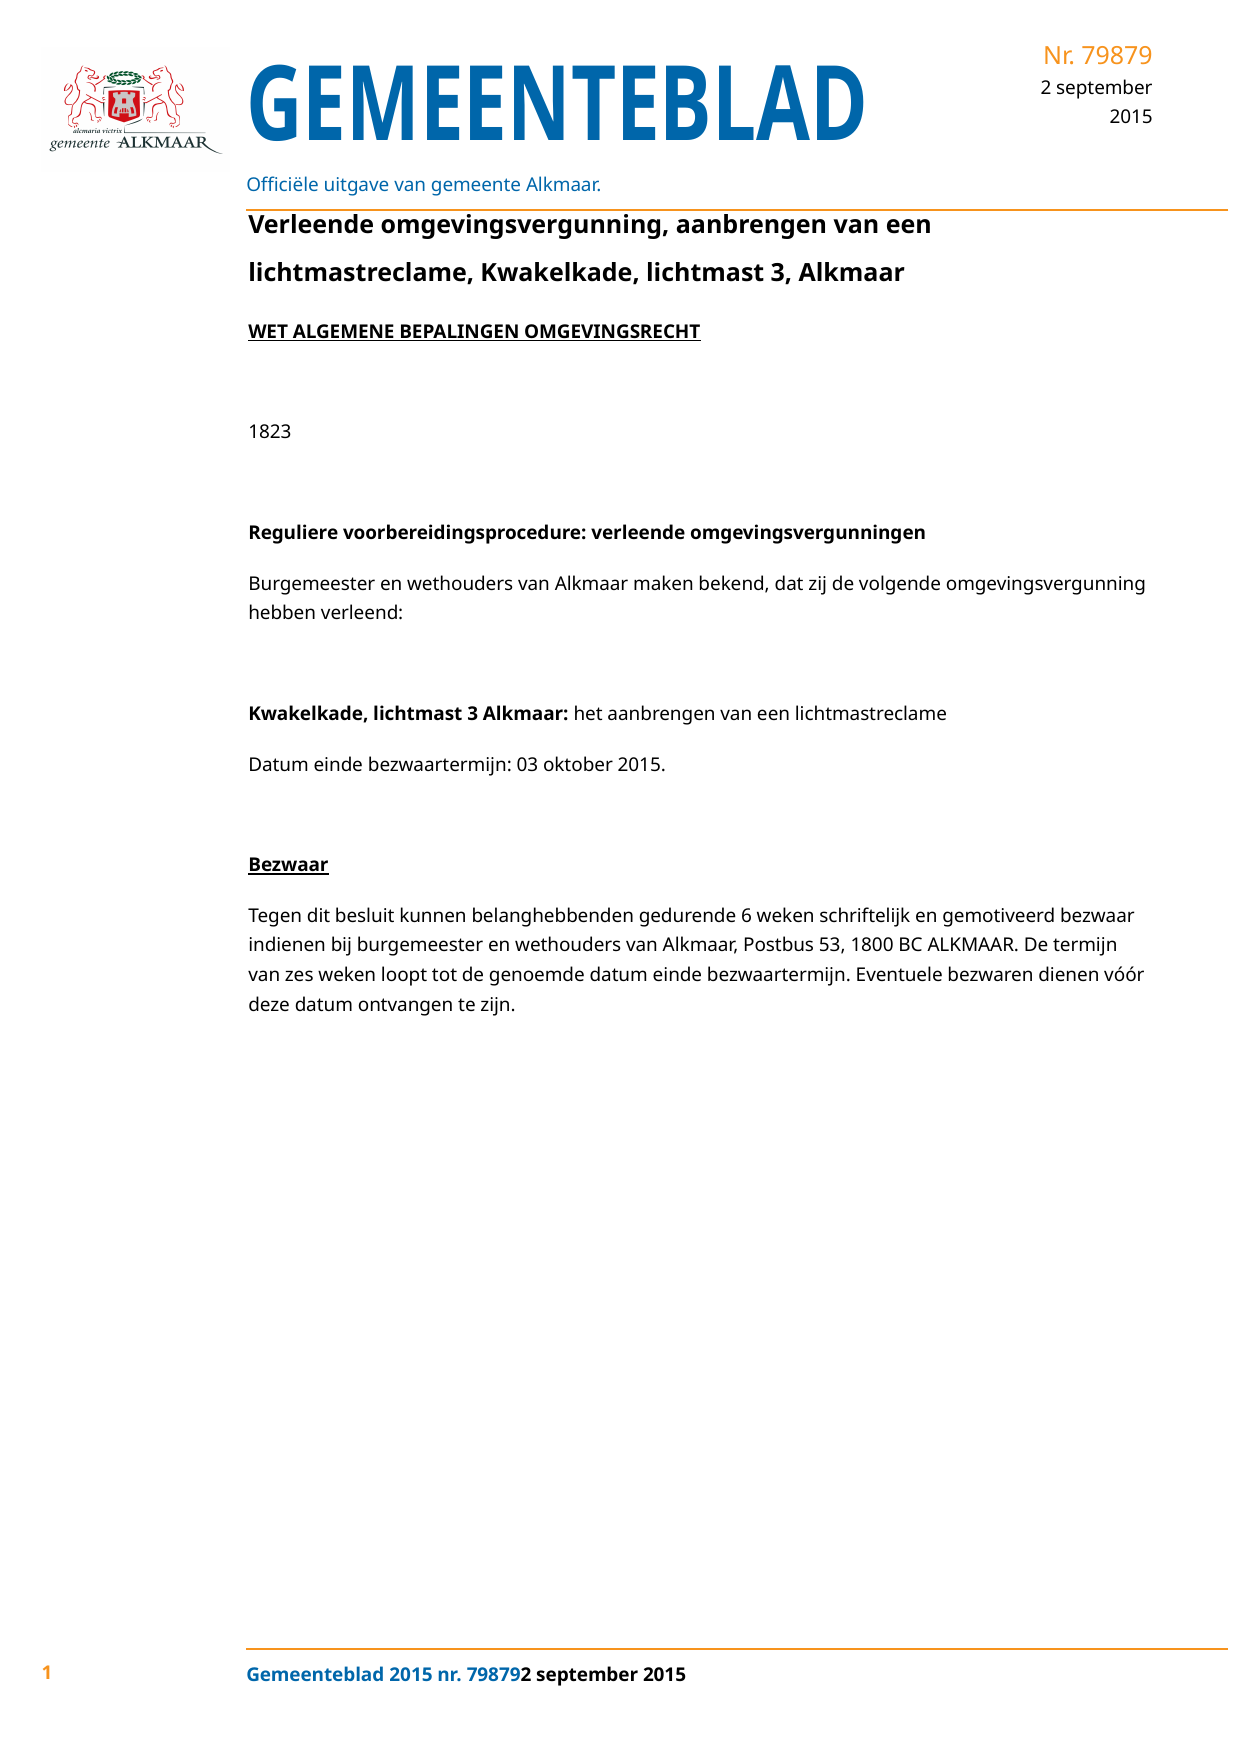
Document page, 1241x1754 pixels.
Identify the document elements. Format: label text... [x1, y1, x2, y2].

text 1823 [248, 419, 1152, 444]
text Bezwaar [248, 852, 1152, 877]
text Verleende omgevingsvergunning, aanbrengen van een lichtmastreclame, Kwakelkade, lichtmast 3, Alkmaar [248, 211, 1152, 288]
text Burgemeester en wethouders van Alkmaar maken bekend, dat zij de volgende omgevingsvergunning hebben verleend: [248, 570, 1152, 625]
text Reguliere voorbereidingsprocedure: verleende omgevingsvergunningen [248, 519, 1152, 545]
text Kwakelkade, lichtmast 3 Alkmaar: het aanbrengen van een lichtmastreclame [248, 700, 1152, 726]
text Datum einde bezwaartermijn: 03 oktober 2015. [248, 751, 1152, 777]
text Tegen dit besluit kunnen belanghebbenden gedurende 6 weken schriftelijk en gemotiveerd bezwaar indienen bij burgemeester en wethouders van Alkmaar, Postbus 53, 1800 BC ALKMAAR. De termijn van zes weken loopt tot de genoemde datum einde bezwaartermijn. Eventuele bezwaren dienen vóór deze datum ontvangen te zijn. [248, 902, 1152, 1017]
picture [41, 47, 231, 172]
text WET ALGEMENE BEPALINGEN OMGEVINGSRECHT [248, 318, 1152, 344]
